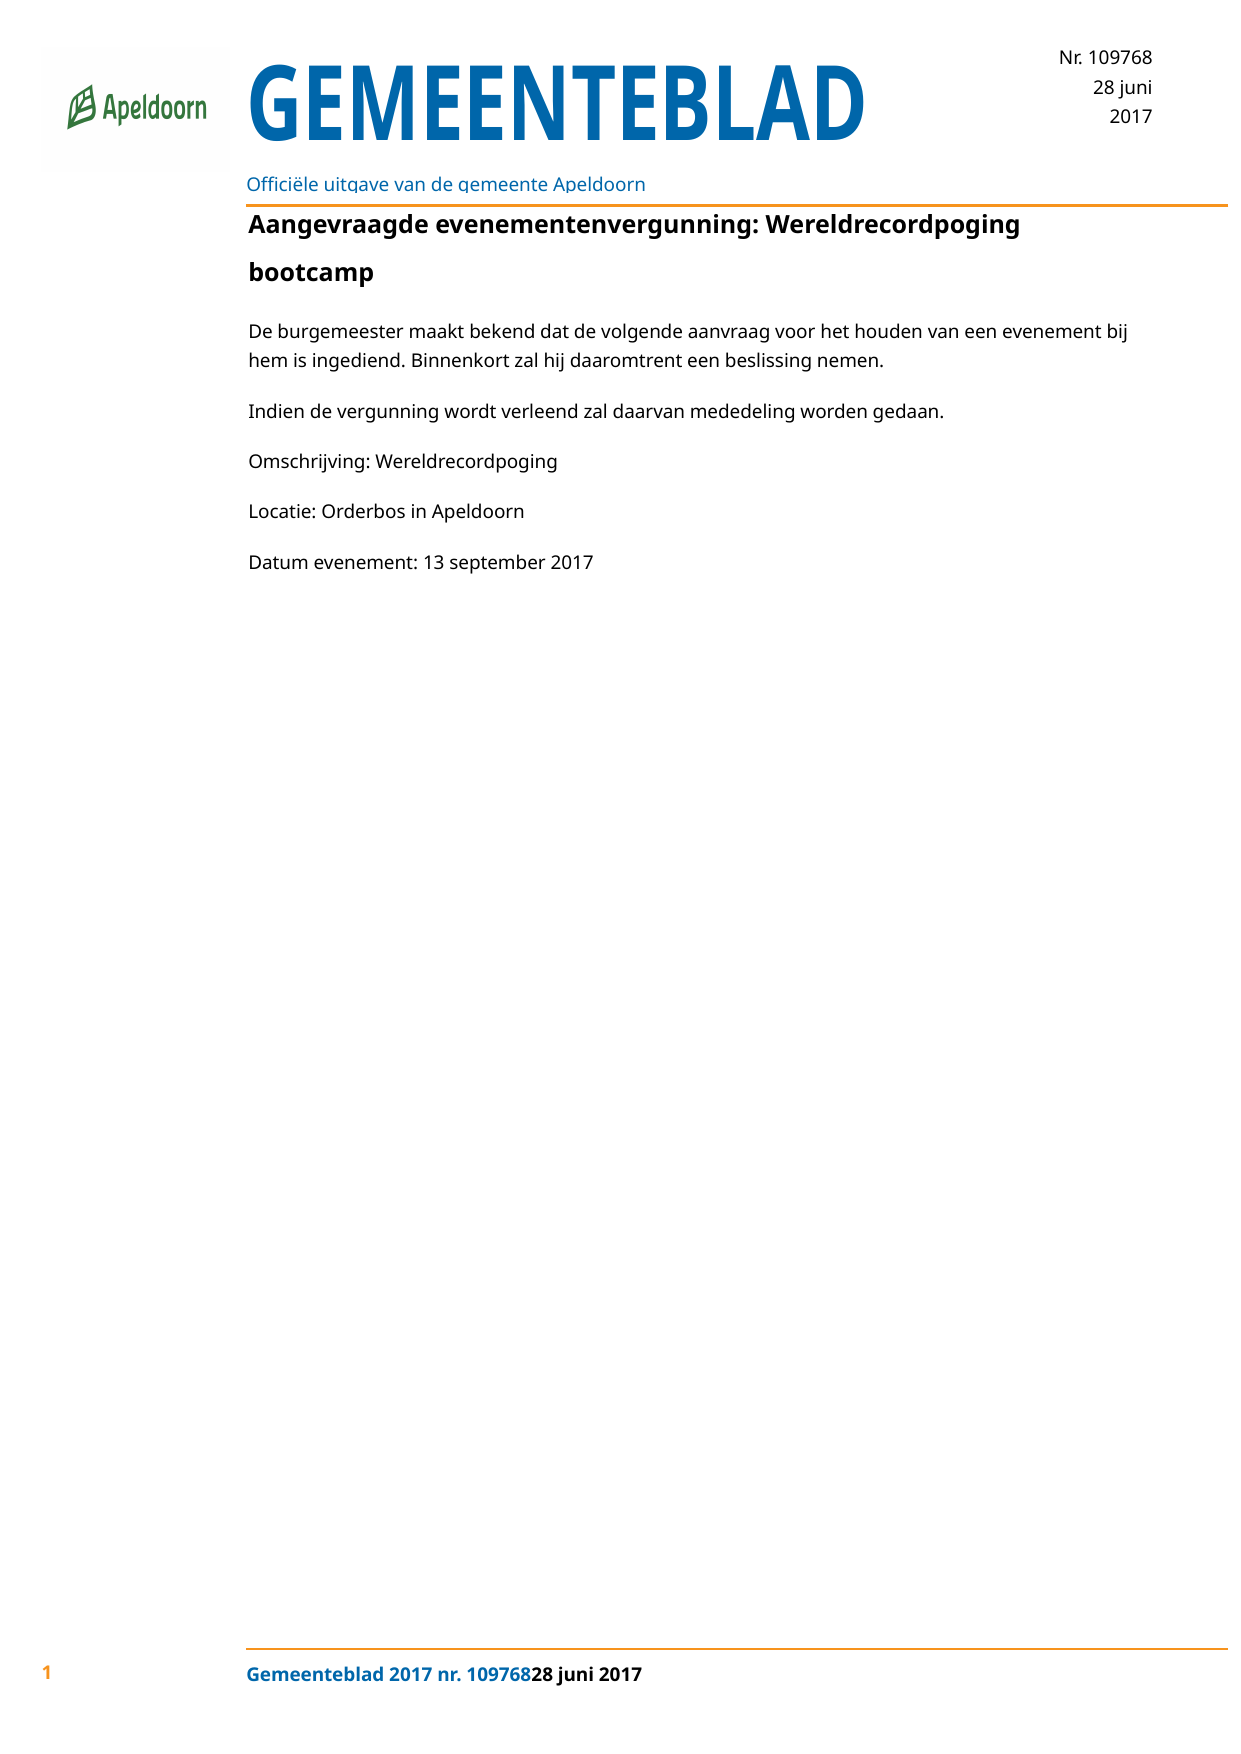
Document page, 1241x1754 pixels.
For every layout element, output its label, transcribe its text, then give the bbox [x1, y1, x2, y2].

text De burgemeester maakt bekend dat de volgende aanvraag voor het houden van een evenement bij hem is ingediend. Binnenkort zal hij daaromtrent een beslissing nemen. [248, 318, 1152, 373]
text Locatie: Orderbos in Apeldoorn [248, 499, 1152, 524]
text Omschrijving: Wereldrecordpoging [248, 448, 1152, 474]
picture [41, 47, 231, 172]
text Indien de vergunning wordt verleend zal daarvan mededeling worden gedaan. [248, 398, 1152, 424]
text Datum evenement: 13 september 2017 [248, 549, 1152, 575]
text Aangevraagde evenementenvergunning: Wereldrecordpoging bootcamp [248, 207, 1152, 288]
